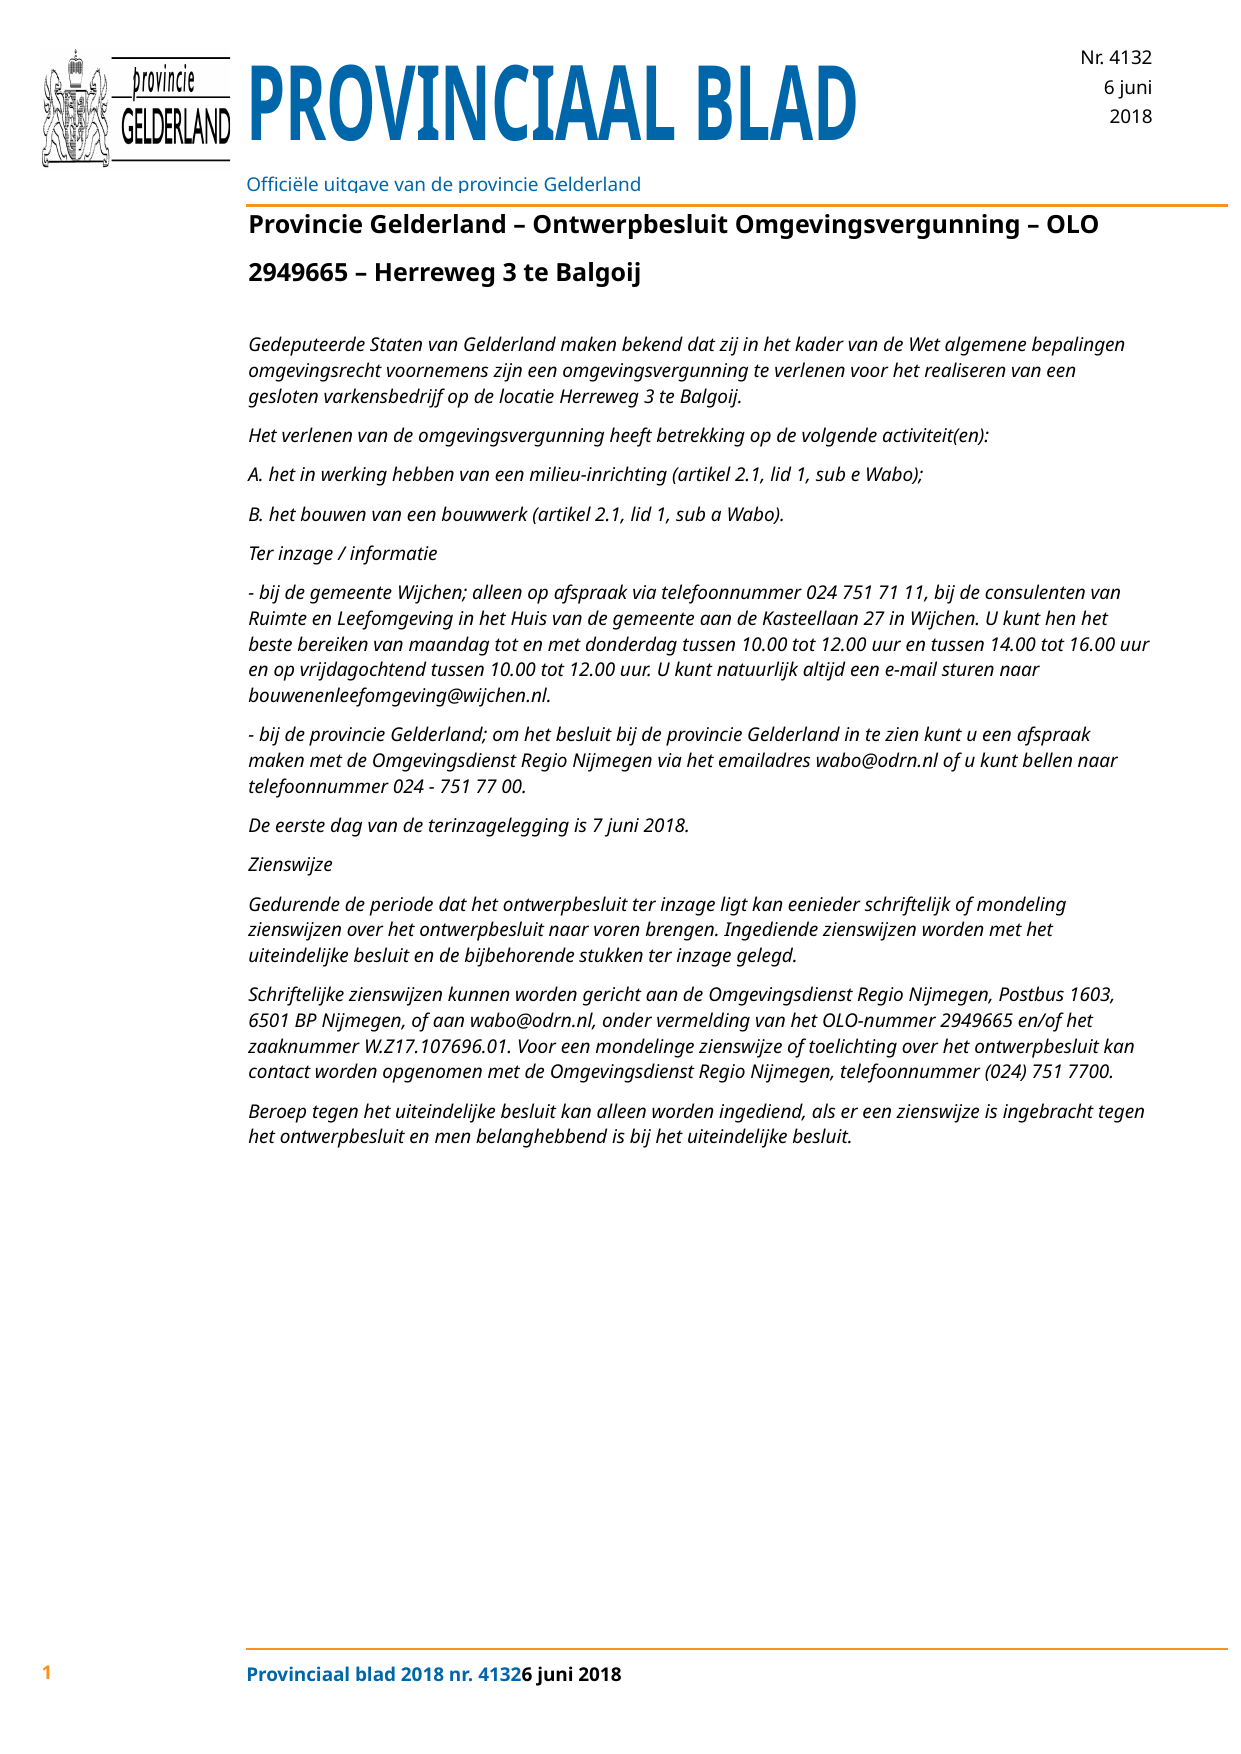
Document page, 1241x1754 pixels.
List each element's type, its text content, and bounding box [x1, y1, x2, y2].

picture [41, 47, 231, 172]
text Het verlenen van de omgevingsvergunning heeft betrekking op de volgende activiteit(en): [248, 422, 1152, 448]
text Zienswijze [248, 851, 1152, 877]
text Provincie Gelderland – Ontwerpbesluit Omgevingsvergunning – OLO 2949665 – Herreweg 3 te Balgoij [248, 207, 1152, 288]
text - bij de provincie Gelderland; om het besluit bij de provincie Gelderland in te zien kunt u een afspraak maken met de Omgevingsdienst Regio Nijmegen via het emailadres wabo@odrn.nl of u kunt bellen naar telefoonnummer 024 - 751 77 00. [248, 721, 1152, 799]
text - bij de gemeente Wijchen; alleen op afspraak via telefoonnummer 024 751 71 11, bij de consulenten van Ruimte en Leefomgeving in het Huis van de gemeente aan de Kasteellaan 27 in Wijchen. U kunt hen het beste bereiken van maandag tot en met donderdag tussen 10.00 tot 12.00 uur en tussen 14.00 tot 16.00 uur en op vrijdagochtend tussen 10.00 tot 12.00 uur. U kunt natuurlijk altijd een e-mail sturen naar bouwenenleefomgeving@wijchen.nl. [248, 579, 1152, 708]
text A. het in werking hebben van een milieu-inrichting (artikel 2.1, lid 1, sub e Wabo); [248, 461, 1152, 487]
text Schriftelijke zienswijzen kunnen worden gericht aan de Omgevingsdienst Regio Nijmegen, Postbus 1603, 6501 BP Nijmegen, of aan wabo@odrn.nl, onder vermelding van het OLO-nummer 2949665 en/of het zaaknummer W.Z17.107696.01. Voor een mondelinge zienswijze of toelichting over het ontwerpbesluit kan contact worden opgenomen met de Omgevingsdienst Regio Nijmegen, telefoonnummer (024) 751 7700. [248, 981, 1152, 1084]
text Beroep tegen het uiteindelijke besluit kan alleen worden ingediend, als er een zienswijze is ingebracht tegen het ontwerpbesluit en men belanghebbend is bij het uiteindelijke besluit. [248, 1098, 1152, 1149]
text De eerste dag van de terinzagelegging is 7 juni 2018. [248, 812, 1152, 838]
text B. het bouwen van een bouwwerk (artikel 2.1, lid 1, sub a Wabo). [248, 501, 1152, 526]
text Gedurende de periode dat het ontwerpbesluit ter inzage ligt kan eenieder schriftelijk of mondeling zienswijzen over het ontwerpbesluit naar voren brengen. Ingediende zienswijzen worden met het uiteindelijke besluit en de bijbehorende stukken ter inzage gelegd. [248, 891, 1152, 968]
text Ter inzage / informatie [248, 540, 1152, 566]
text Gedeputeerde Staten van Gelderland maken bekend dat zij in het kader van de Wet algemene bepalingen omgevingsrecht voornemens zijn een omgevingsvergunning te verlenen voor het realiseren van een gesloten varkensbedrijf op de locatie Herreweg 3 te Balgoij. [248, 331, 1152, 409]
